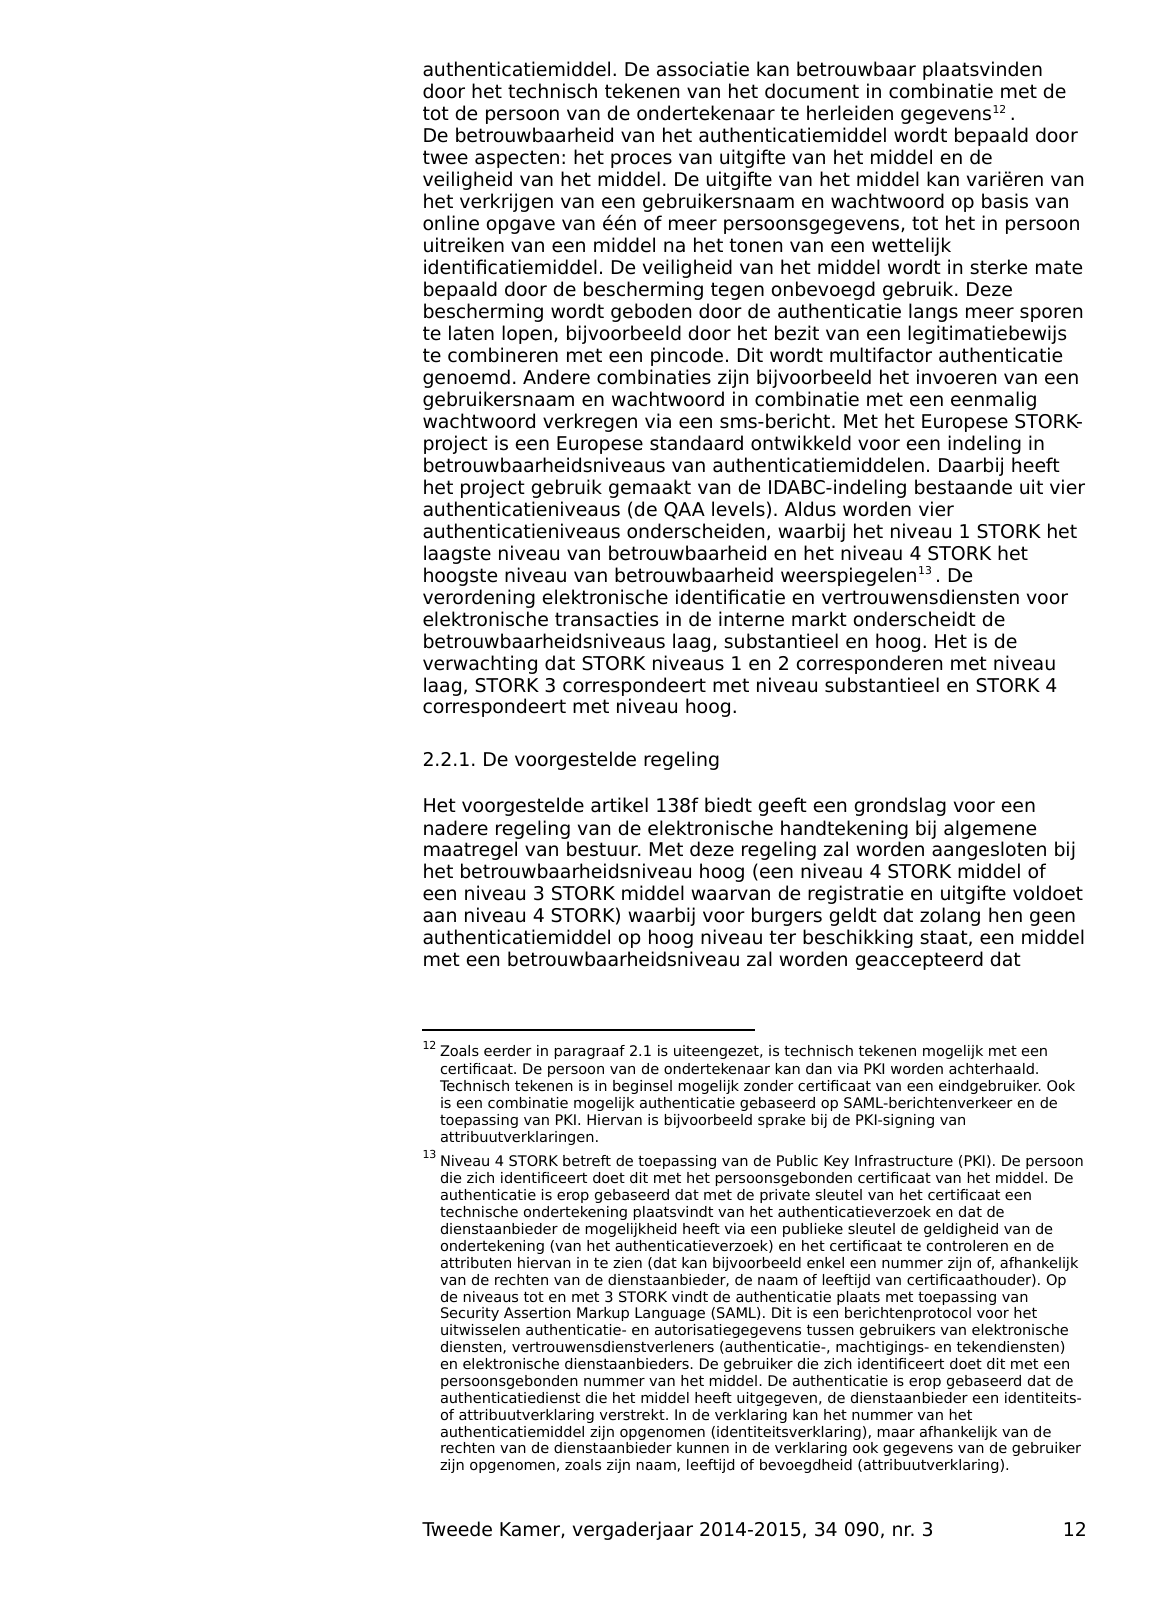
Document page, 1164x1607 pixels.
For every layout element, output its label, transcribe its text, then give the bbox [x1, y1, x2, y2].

text authenticatiemiddel. De associatie kan betrouwbaar plaatsvinden door het technisch tekenen van het document in combinatie met de tot de persoon van de ondertekenaar te herleiden gegevens. [422, 59, 1087, 125]
text De betrouwbaarheid van het authenticatiemiddel wordt bepaald door twee aspecten: het proces van uitgifte van het middel en de veiligheid van het middel. De uitgifte van het middel kan variëren van het verkrijgen van een gebruikersnaam en wachtwoord op basis van online opgave van één of meer persoonsgegevens, tot het in persoon uitreiken van een middel na het tonen van een wettelijk identificatiemiddel. De veiligheid van het middel wordt in sterke mate bepaald door de bescherming tegen onbevoegd gebruik. Deze bescherming wordt geboden door de authenticatie langs meer sporen te laten lopen, bijvoorbeeld door het bezit van een legitimatiebewijs te combineren met een pincode. Dit wordt multifactor authenticatie genoemd. Andere combinaties zijn bijvoorbeeld het invoeren van een gebruikersnaam en wachtwoord in combinatie met een eenmalig wachtwoord verkregen via een sms-bericht. Met het Europese STORK-project is een Europese standaard ontwikkeld voor een indeling in betrouwbaarheidsniveaus van authenticatiemiddelen. Daarbij heeft het project gebruik gemaakt van de IDABC-indeling bestaande uit vier authenticatieniveaus (de QAA levels). Aldus worden vier authenticatieniveaus onderscheiden, waarbij het niveau 1 STORK het laagste niveau van betrouwbaarheid en het niveau 4 STORK het hoogste niveau van betrouwbaarheid weerspiegelen. De verordening elektronische identificatie en vertrouwensdiensten voor elektronische transacties in de interne markt onderscheidt de betrouwbaarheidsniveaus laag, substantieel en hoog. Het is de verwachting dat STORK niveaus 1 en 2 corresponderen met niveau laag, STORK 3 correspondeert met niveau substantieel en STORK 4 correspondeert met niveau hoog. [422, 125, 1087, 718]
subtitle 2.2.1. De voorgestelde regeling [422, 748, 1087, 770]
text Zoals eerder in paragraaf 2.1 is uiteengezet, is technisch tekenen mogelijk met een certificaat. De persoon van de ondertekenaar kan dan via PKI worden achterhaald. Technisch tekenen is in beginsel mogelijk zonder certificaat van een eindgebruiker. Ook is een combinatie mogelijk authenticatie gebaseerd op SAML-berichtenverkeer en de toepassing van PKI. Hiervan is bijvoorbeeld sprake bij de PKI-signing van attribuutverklaringen. [422, 1039, 1087, 1146]
text Niveau 4 STORK betreft de toepassing van de Public Key Infrastructure (PKI). De persoon die zich identificeert doet dit met het persoonsgebonden certificaat van het middel. De authenticatie is erop gebaseerd dat met de private sleutel van het certificaat een technische ondertekening plaatsvindt van het authenticatieverzoek en dat de dienstaanbieder de mogelijkheid heeft via een publieke sleutel de geldigheid van de ondertekening (van het authenticatieverzoek) en het certificaat te controleren en de attributen hiervan in te zien (dat kan bijvoorbeeld enkel een nummer zijn of, afhankelijk van de rechten van de dienstaanbieder, de naam of leeftijd van certificaathouder). Op de niveaus tot en met 3 STORK vindt de authenticatie plaats met toepassing van Security Assertion Markup Language (SAML). Dit is een berichtenprotocol voor het uitwisselen authenticatie- en autorisatiegegevens tussen gebruikers van elektronische diensten, vertrouwensdienstverleners (authenticatie-, machtigings- en tekendiensten) en elektronische dienstaanbieders. De gebruiker die zich identificeert doet dit met een persoonsgebonden nummer van het middel. De authenticatie is erop gebaseerd dat de authenticatiedienst die het middel heeft uitgegeven, de dienstaanbieder een identiteits- of attribuutverklaring verstrekt. In de verklaring kan het nummer van het authenticatiemiddel zijn opgenomen (identiteitsverklaring), maar afhankelijk van de rechten van de dienstaanbieder kunnen in de verklaring ook gegevens van de gebruiker zijn opgenomen, zoals zijn naam, leeftijd of bevoegdheid (attribuutverklaring). [422, 1148, 1087, 1474]
text Het voorgestelde artikel 138f biedt geeft een grondslag voor een nadere regeling van de elektronische handtekening bij algemene maatregel van bestuur. Met deze regeling zal worden aangesloten bij het betrouwbaarheidsniveau hoog (een niveau 4 STORK middel of een niveau 3 STORK middel waarvan de registratie en uitgifte voldoet aan niveau 4 STORK) waarbij voor burgers geldt dat zolang hen geen authenticatiemiddel op hoog niveau ter beschikking staat, een middel met een betrouwbaarheidsniveau zal worden geaccepteerd dat [422, 795, 1087, 971]
